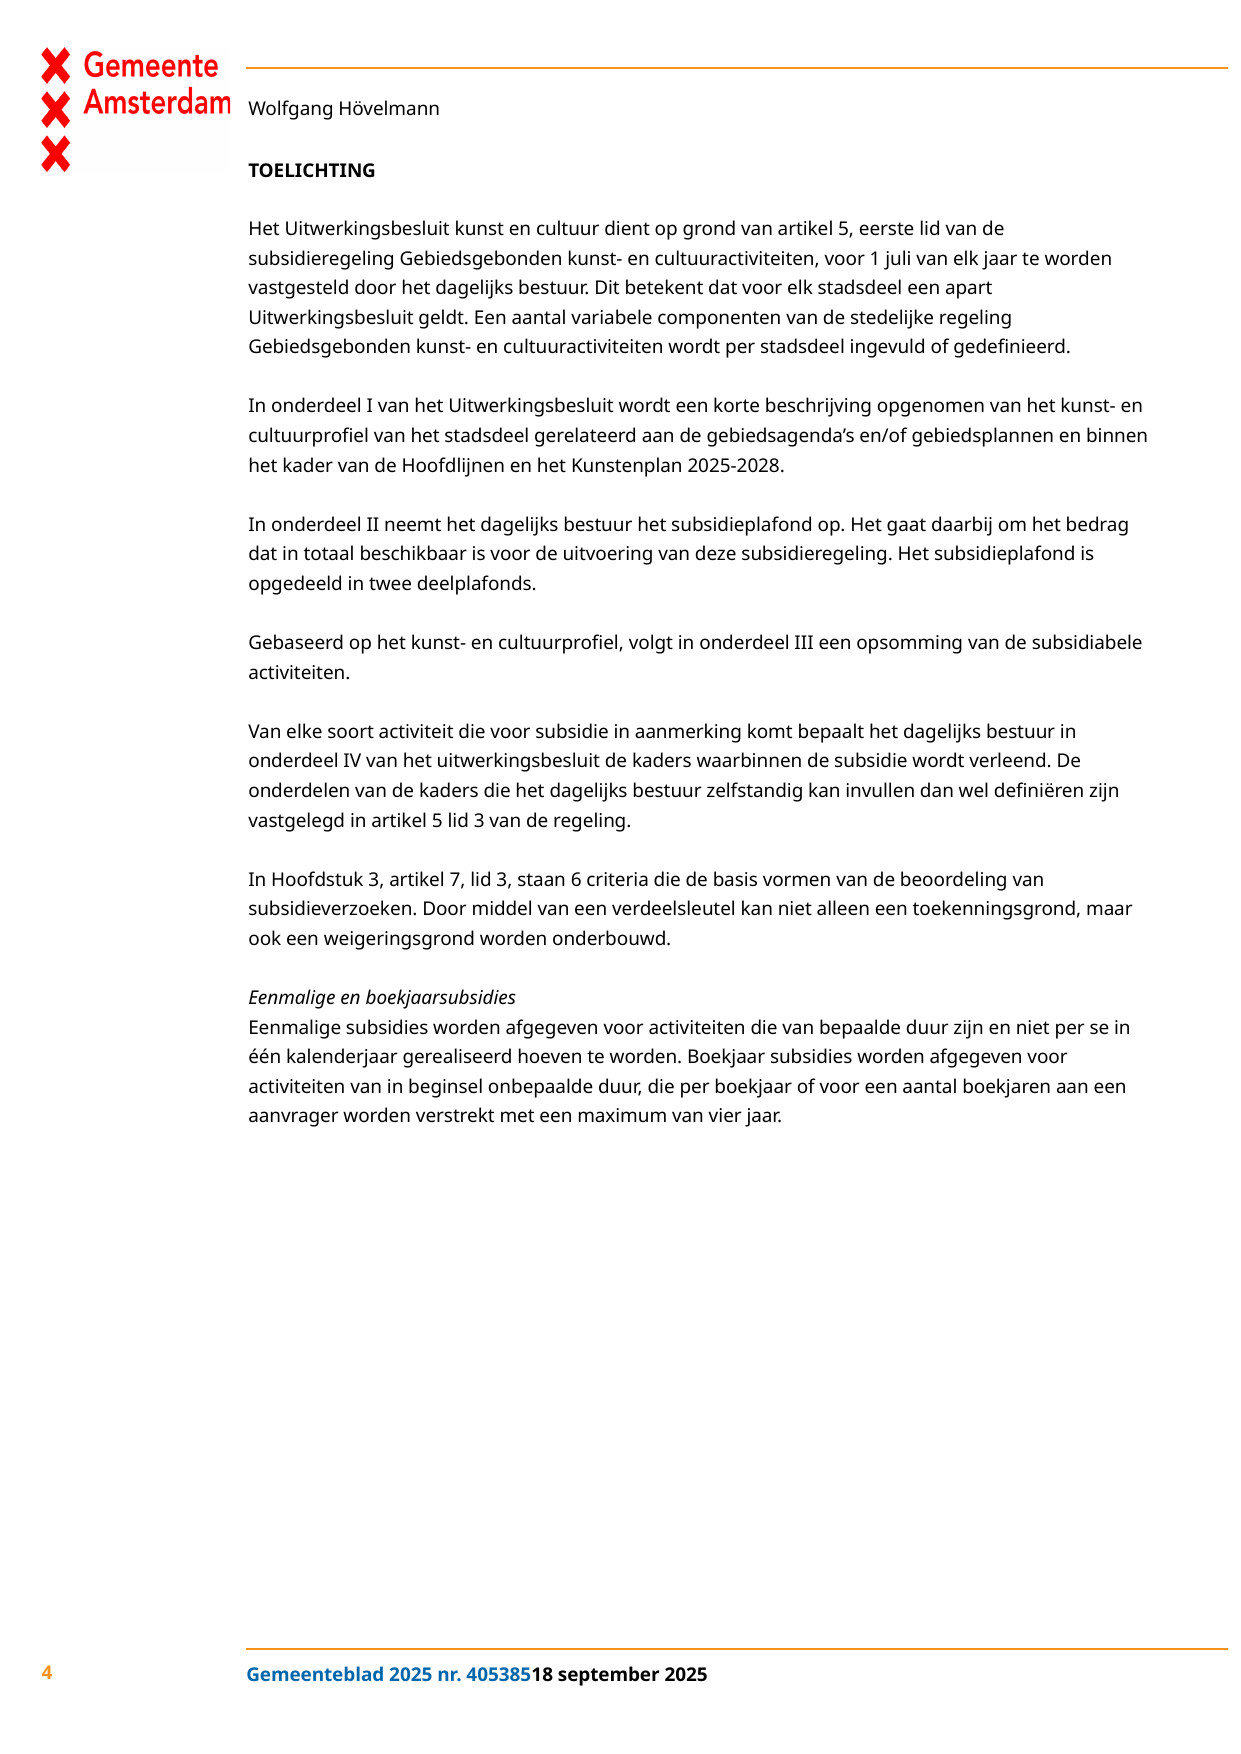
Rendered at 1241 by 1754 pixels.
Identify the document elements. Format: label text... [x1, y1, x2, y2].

text Gebaseerd op het kunst- en cultuurprofiel, volgt in onderdeel III een opsomming van de subsidiabele activiteiten. [248, 629, 1152, 684]
text In Hoofdstuk 3, artikel 7, lid 3, staan 6 criteria die de basis vormen van de beoordeling van subsidieverzoeken. Door middel van een verdeelsleutel kan niet alleen een toekenningsgrond, maar ook een weigeringsgrond worden onderbouwd. [248, 866, 1152, 951]
text Eenmalige subsidies worden afgegeven voor activiteiten die van bepaalde duur zijn en niet per se in één kalenderjaar gerealiseerd hoeven te worden. Boekjaar subsidies worden afgegeven voor activiteiten van in beginsel onbepaalde duur, die per boekjaar of voor een aantal boekjaren aan een aanvrager worden verstrekt met een maximum van vier jaar. [248, 1014, 1152, 1128]
text In onderdeel I van het Uitwerkingsbesluit wordt een korte beschrijving opgenomen van het kunst- en cultuurprofiel van het stadsdeel gerelateerd aan de gebiedsagenda’s en/of gebiedsplannen en binnen het kader van de Hoofdlijnen en het Kunstenplan 2025-2028. [248, 393, 1152, 477]
text Van elke soort activiteit die voor subsidie in aanmerking komt bepaalt het dagelijks bestuur in onderdeel IV van het uitwerkingsbesluit de kaders waarbinnen de subsidie wordt verleend. De onderdelen van de kaders die het dagelijks bestuur zelfstandig kan invullen dan wel definiëren zijn vastgelegd in artikel 5 lid 3 van de regeling. [248, 718, 1152, 832]
text Het Uitwerkingsbesluit kunst en cultuur dient op grond van artikel 5, eerste lid van de subsidieregeling Gebiedsgebonden kunst- en cultuuractiviteiten, voor 1 juli van elk jaar te worden vastgesteld door het dagelijks bestuur. Dit betekent dat voor elk stadsdeel een apart Uitwerkingsbesluit geldt. Een aantal variabele componenten van de stedelijke regeling Gebiedsgebonden kunst- en cultuuractiviteiten wordt per stadsdeel ingevuld of gedefinieerd. [248, 215, 1152, 359]
text In onderdeel II neemt het dagelijks bestuur het subsidieplafond op. Het gaat daarbij om het bedrag dat in totaal beschikbaar is voor de uitvoering van deze subsidieregeling. Het subsidieplafond is opgedeeld in twee deelplafonds. [248, 511, 1152, 596]
text Wolfgang Hövelmann [248, 95, 1152, 121]
picture [41, 47, 231, 172]
text Eenmalige en boekjaarsubsidies [248, 984, 1152, 1010]
text TOELICHTING [248, 146, 1152, 186]
